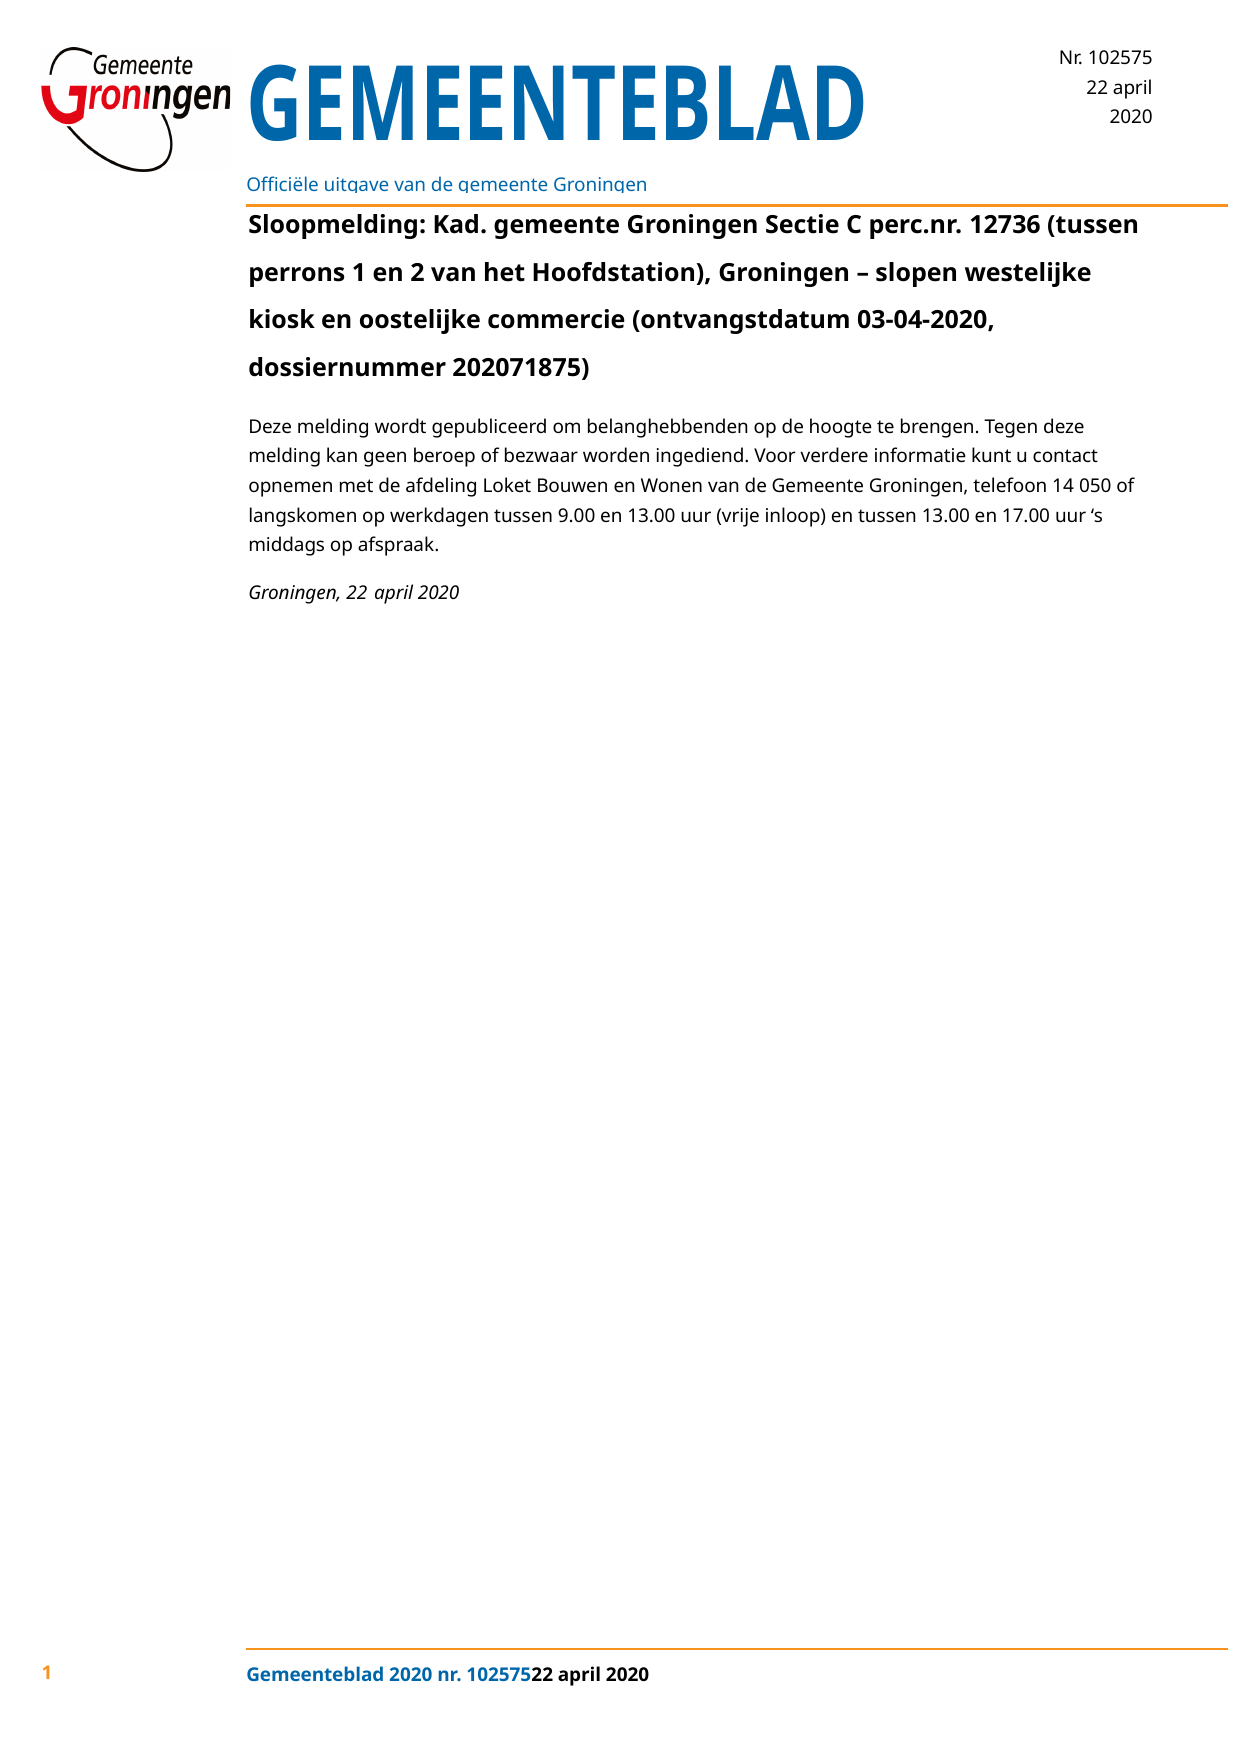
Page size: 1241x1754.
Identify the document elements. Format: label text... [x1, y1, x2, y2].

picture [41, 47, 231, 172]
text Deze melding wordt gepubliceerd om belanghebbenden op de hoogte te brengen. Tegen deze melding kan geen beroep of bezwaar worden ingediend. Voor verdere informatie kunt u contact opnemen met de afdeling Loket Bouwen en Wonen van de Gemeente Groningen, telefoon 14 050 of langskomen op werkdagen tussen 9.00 en 13.00 uur (vrije inloop) en tussen 13.00 en 17.00 uur ‘s middags op afspraak. [248, 413, 1152, 557]
text Groningen, 22 april 2020 [248, 579, 1152, 605]
text Sloopmelding: Kad. gemeente Groningen Sectie C perc.nr. 12736 (tussen perrons 1 en 2 van het Hoofdstation), Groningen – slopen westelijke kiosk en oostelijke commercie (ontvangstdatum 03-04-2020, dossiernummer 202071875) [248, 207, 1152, 384]
